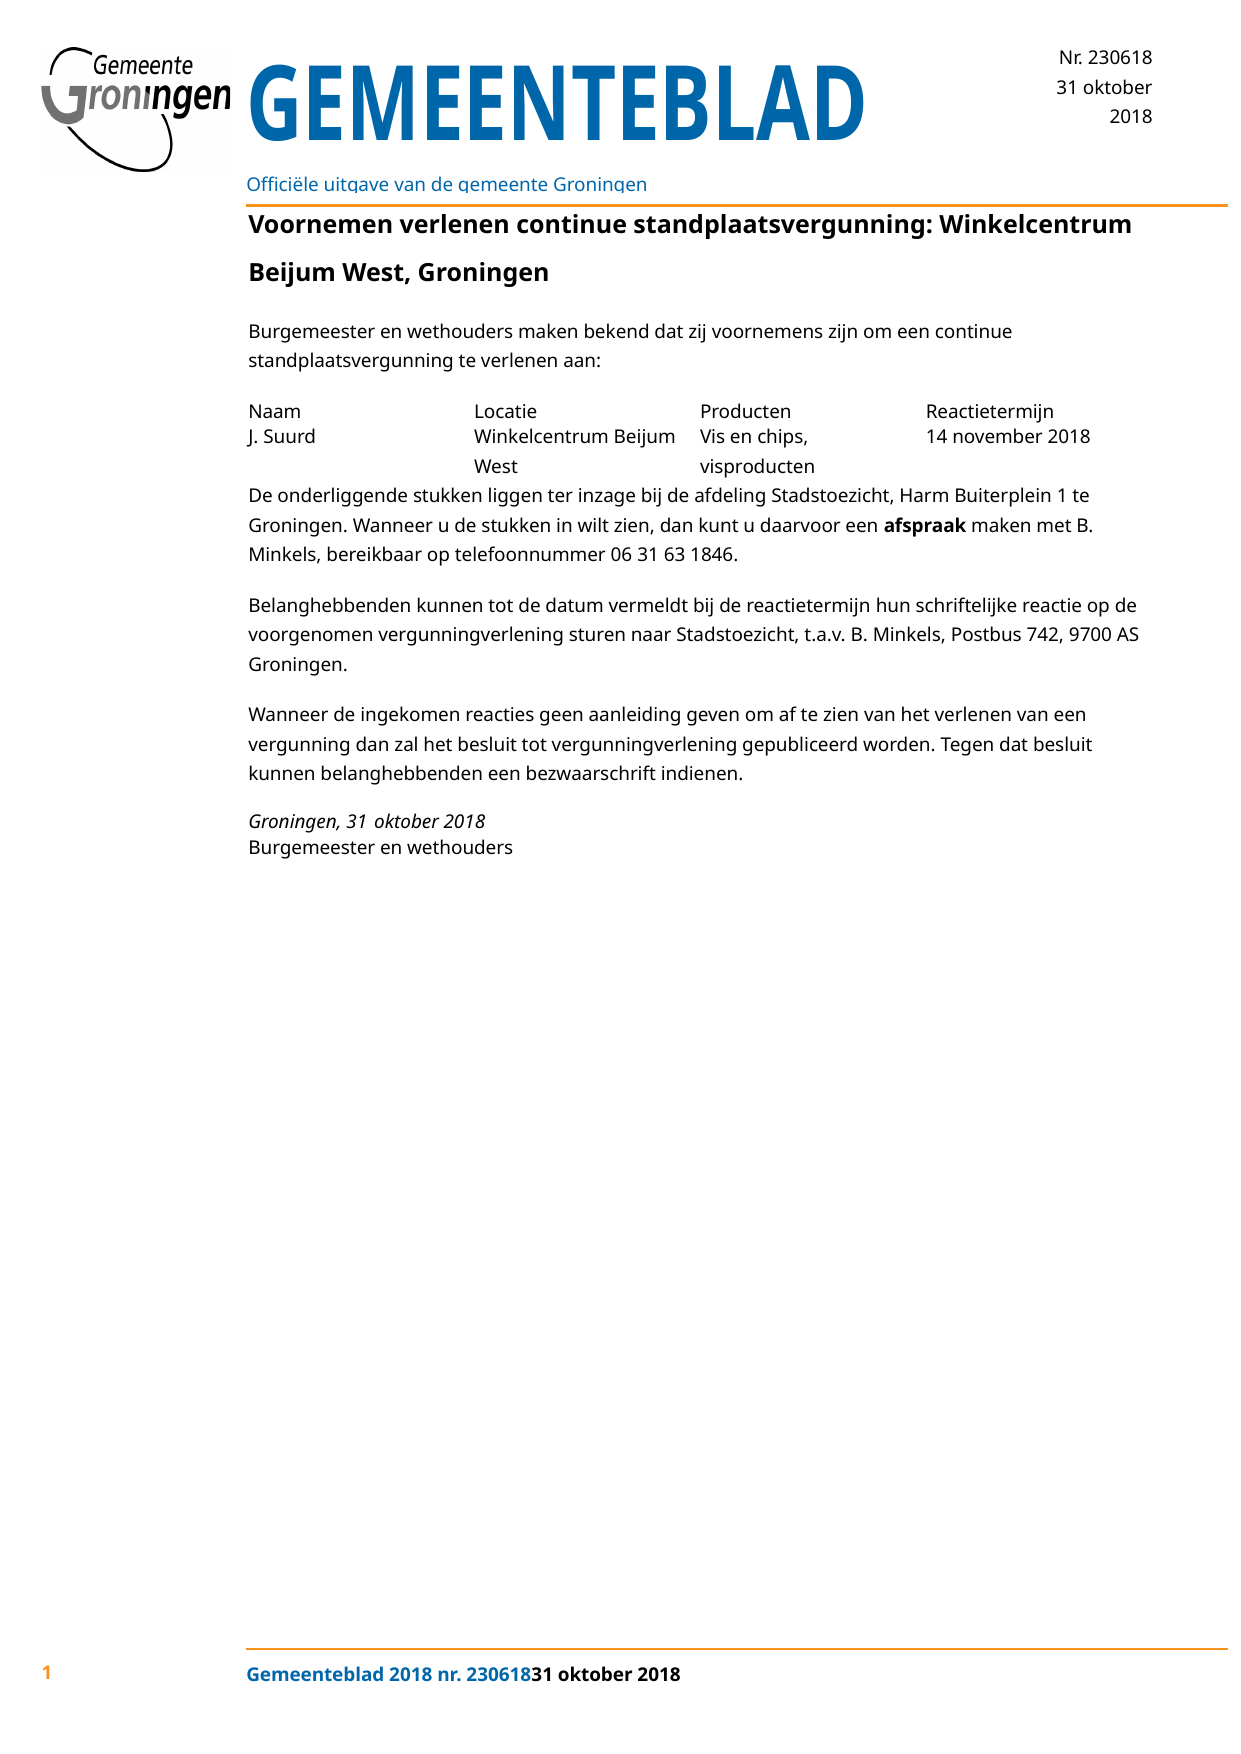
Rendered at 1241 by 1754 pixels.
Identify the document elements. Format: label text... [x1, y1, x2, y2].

text Burgemeester en wethouders maken bekend dat zij voornemens zijn om een continue standplaatsvergunning te verlenen aan: [248, 318, 1152, 373]
text De onderliggende stukken liggen ter inzage bij de afdeling Stadstoezicht, Harm Buiterplein 1 te Groningen. Wanneer u de stukken in wilt zien, dan kunt u daarvoor een afspraak maken met B. Minkels, bereikbaar op telefoonnummer 06 31 63 1846. [248, 482, 1152, 567]
table_cell Vis en chips, visproducten [700, 424, 926, 479]
text Voornemen verlenen continue standplaatsvergunning: Winkelcentrum Beijum West, Groningen [248, 207, 1152, 288]
table_header Naam [248, 398, 474, 424]
text Wanneer de ingekomen reacties geen aanleiding geven om af te zien van het verlenen van een vergunning dan zal het besluit tot vergunningverlening gepubliceerd worden. Tegen dat besluit kunnen belanghebbenden een bezwaarschrift indienen. [248, 701, 1152, 786]
text Belanghebbenden kunnen tot de datum vermeldt bij de reactietermijn hun schriftelijke reactie op de voorgenomen vergunningverlening sturen naar Stadstoezicht, t.a.v. B. Minkels, Postbus 742, 9700 AS Groningen. [248, 592, 1152, 677]
table_header Locatie [474, 398, 700, 424]
table_cell J. Suurd [248, 424, 474, 479]
table_header Producten [700, 398, 926, 424]
table_cell Winkelcentrum Beijum West [474, 424, 700, 479]
text Groningen, 31 oktober 2018 [248, 808, 1152, 834]
table_cell 14 november 2018 [926, 424, 1152, 479]
text Burgemeester en wethouders [248, 834, 1152, 860]
table_header Reactietermijn [926, 398, 1152, 424]
picture [41, 47, 231, 172]
